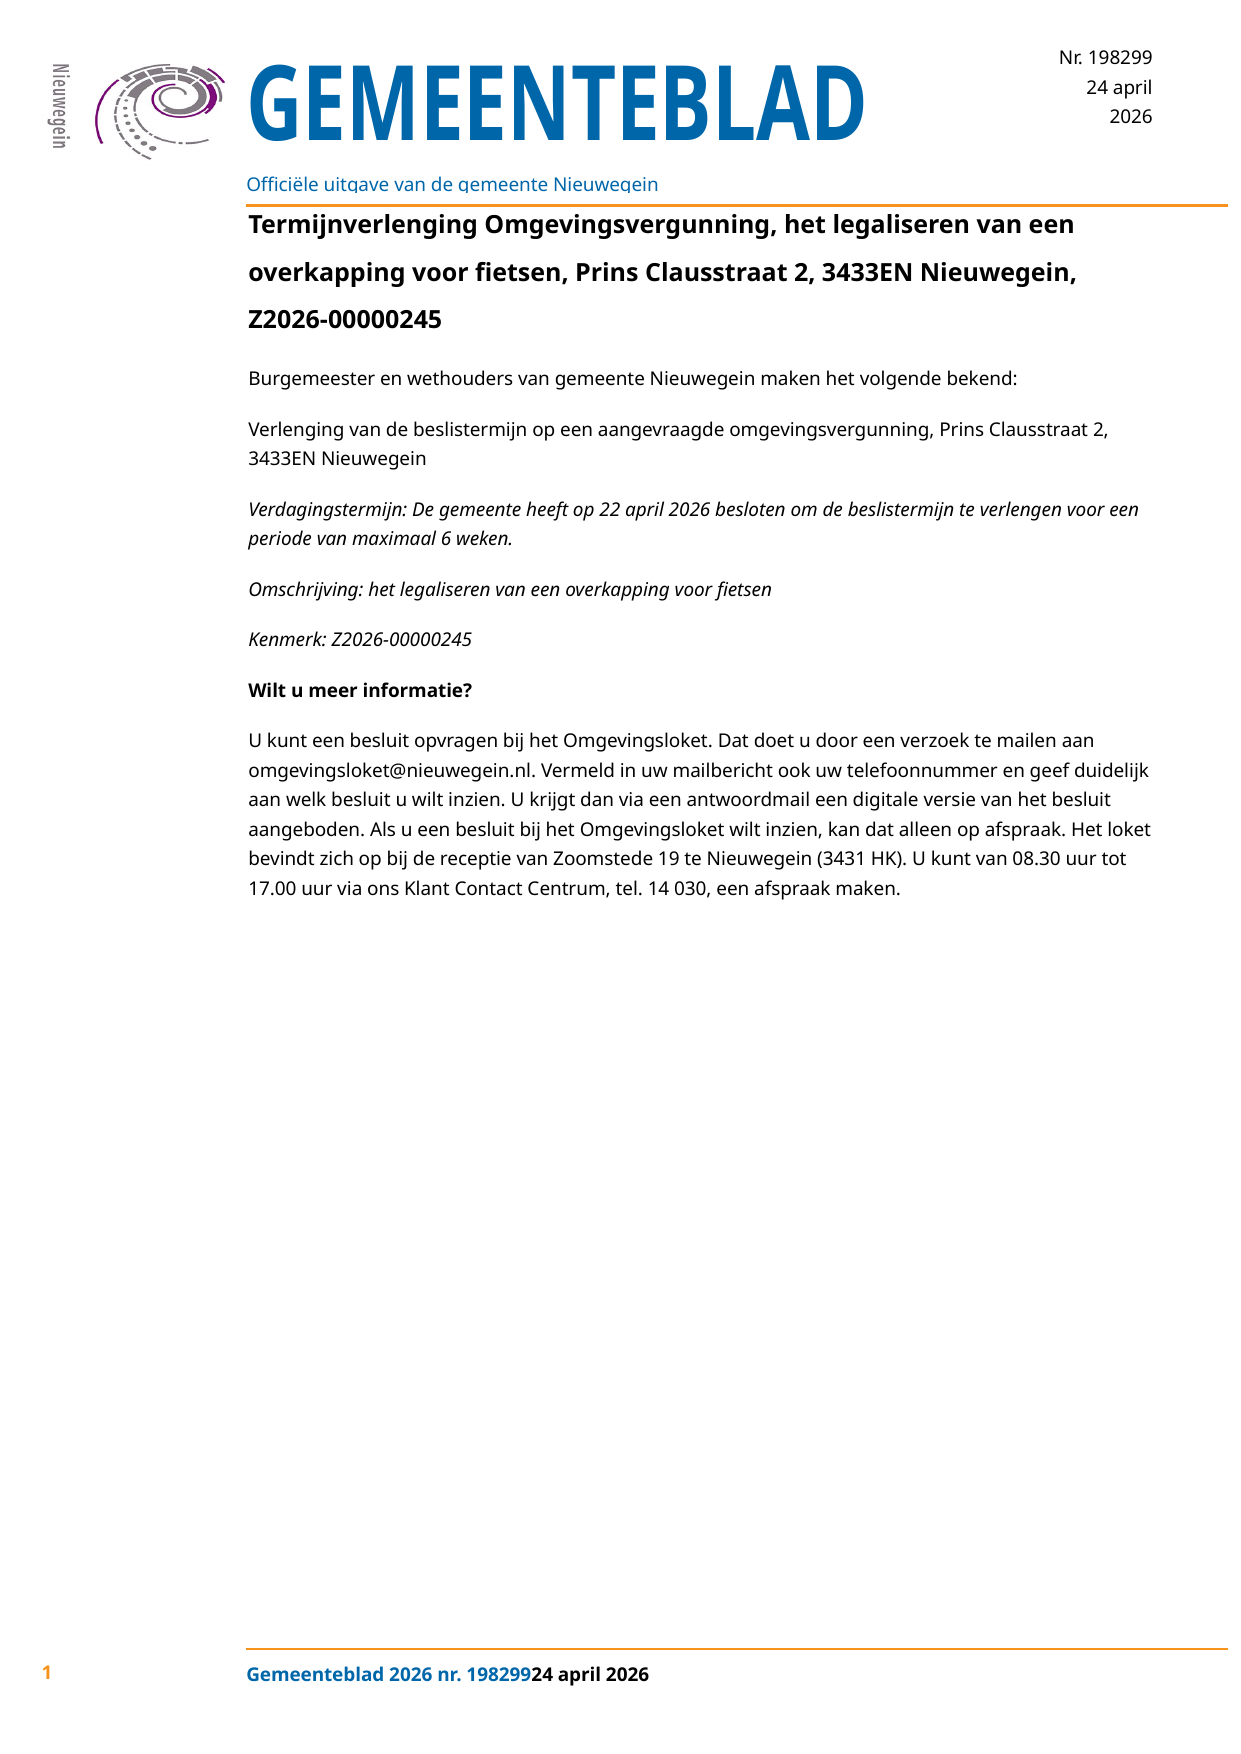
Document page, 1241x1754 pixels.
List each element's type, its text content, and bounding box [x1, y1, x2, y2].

picture [41, 47, 231, 172]
text Termijnverlenging Omgevingsvergunning, het legaliseren van een overkapping voor fietsen, Prins Clausstraat 2, 3433EN Nieuwegein, Z2026-00000245 [248, 207, 1152, 336]
text Wilt u meer informatie? [248, 677, 1152, 702]
text Verlenging van de beslistermijn op een aangevraagde omgevingsvergunning, Prins Clausstraat 2, 3433EN Nieuwegein [248, 416, 1152, 471]
text Kenmerk: Z2026-00000245 [248, 626, 1152, 652]
text Verdagingstermijn: De gemeente heeft op 22 april 2026 besloten om de beslistermijn te verlengen voor een periode van maximaal 6 weken. [248, 496, 1152, 551]
text U kunt een besluit opvragen bij het Omgevingsloket. Dat doet u door een verzoek te mailen aan omgevingsloket@nieuwegein.nl. Vermeld in uw mailbericht ook uw telefoonnummer en geef duidelijk aan welk besluit u wilt inzien. U krijgt dan via een antwoordmail een digitale versie van het besluit aangeboden. Als u een besluit bij het Omgevingsloket wilt inzien, kan dat alleen op afspraak. Het loket bevindt zich op bij de receptie van Zoomstede 19 te Nieuwegein (3431 HK). U kunt van 08.30 uur tot 17.00 uur via ons Klant Contact Centrum, tel. 14 030, een afspraak maken. [248, 727, 1152, 901]
text Burgemeester en wethouders van gemeente Nieuwegein maken het volgende bekend: [248, 366, 1152, 391]
text Omschrijving: het legaliseren van een overkapping voor fietsen [248, 576, 1152, 602]
